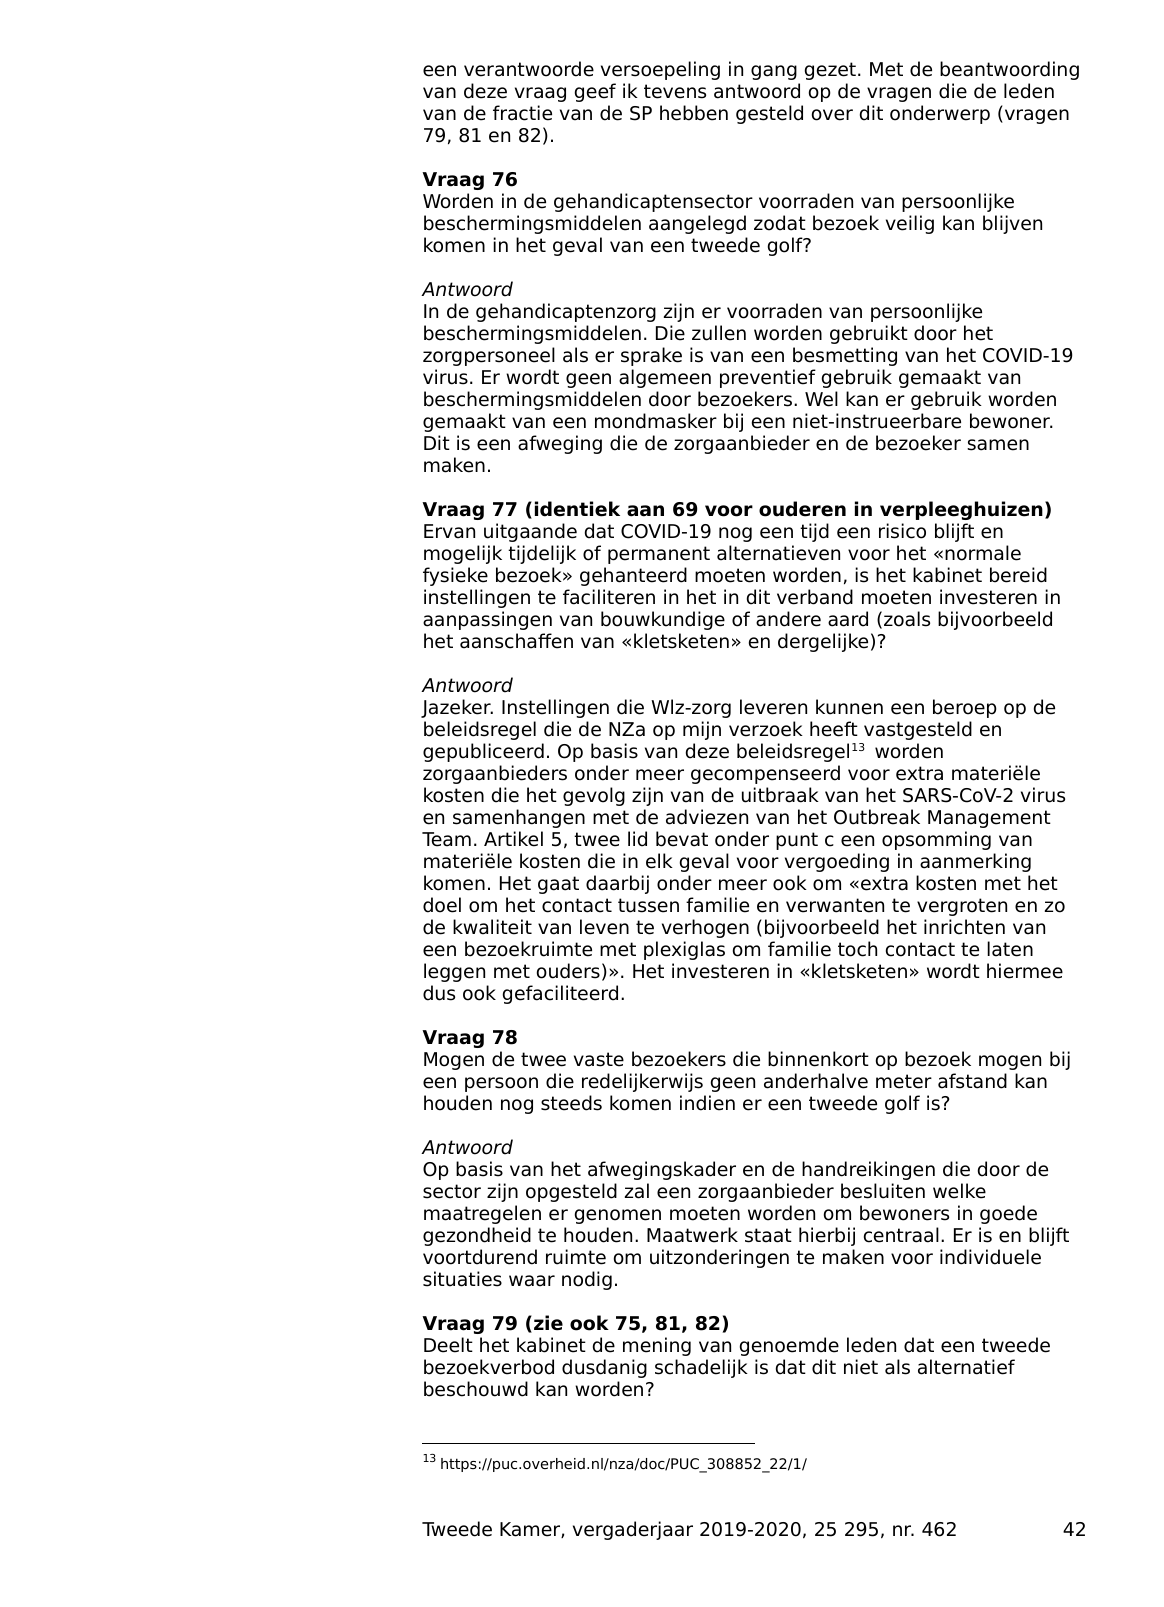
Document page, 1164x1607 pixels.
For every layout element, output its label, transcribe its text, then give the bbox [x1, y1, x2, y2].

text Vraag 77 (identiek aan 69 voor ouderen in verpleeghuizen) [422, 499, 1087, 521]
text In de gehandicaptenzorg zijn er voorraden van persoonlijke beschermingsmiddelen. Die zullen worden gebruikt door het zorgpersoneel als er sprake is van een besmetting van het COVID-19 virus. Er wordt geen algemeen preventief gebruik gemaakt van beschermingsmiddelen door bezoekers. Wel kan er gebruik worden gemaakt van een mondmasker bij een niet-instrueerbare bewoner. Dit is een afweging die de zorgaanbieder en de bezoeker samen maken. [422, 301, 1087, 477]
text Deelt het kabinet de mening van genoemde leden dat een tweede bezoekverbod dusdanig schadelijk is dat dit niet als alternatief beschouwd kan worden? [422, 1335, 1087, 1401]
text https://puc.overheid.nl/nza/doc/PUC_308852_22/1/ [422, 1452, 1087, 1474]
text Mogen de twee vaste bezoekers die binnenkort op bezoek mogen bij een persoon die redelijkerwijs geen anderhalve meter afstand kan houden nog steeds komen indien er een tweede golf is? [422, 1049, 1087, 1115]
text Antwoord [422, 675, 1087, 697]
text Vraag 76 [422, 169, 1087, 191]
text Worden in de gehandicaptensector voorraden van persoonlijke beschermingsmiddelen aangelegd zodat bezoek veilig kan blijven komen in het geval van een tweede golf? [422, 191, 1087, 257]
text Jazeker. Instellingen die Wlz-zorg leveren kunnen een beroep op de beleidsregel die de NZa op mijn verzoek heeft vastgesteld en gepubliceerd. Op basis van deze beleidsregel worden zorgaanbieders onder meer gecompenseerd voor extra materiële kosten die het gevolg zijn van de uitbraak van het SARS-CoV-2 virus en samenhangen met de adviezen van het Outbreak Management Team. Artikel 5, twee lid bevat onder punt c een opsomming van materiële kosten die in elk geval voor vergoeding in aanmerking komen. Het gaat daarbij onder meer ook om «extra kosten met het doel om het contact tussen familie en verwanten te vergroten en zo de kwaliteit van leven te verhogen (bijvoorbeeld het inrichten van een bezoekruimte met plexiglas om familie toch contact te laten leggen met ouders)». Het investeren in «kletsketen» wordt hiermee dus ook gefaciliteerd. [422, 697, 1087, 1005]
text Antwoord [422, 1137, 1087, 1159]
text een verantwoorde versoepeling in gang gezet. Met de beantwoording van deze vraag geef ik tevens antwoord op de vragen die de leden van de fractie van de SP hebben gesteld over dit onderwerp (vragen 79, 81 en 82). [422, 59, 1087, 147]
text Op basis van het afwegingskader en de handreikingen die door de sector zijn opgesteld zal een zorgaanbieder besluiten welke maatregelen er genomen moeten worden om bewoners in goede gezondheid te houden. Maatwerk staat hierbij centraal. Er is en blijft voortdurend ruimte om uitzonderingen te maken voor individuele situaties waar nodig. [422, 1159, 1087, 1291]
text Antwoord [422, 279, 1087, 301]
text Ervan uitgaande dat COVID-19 nog een tijd een risico blijft en mogelijk tijdelijk of permanent alternatieven voor het «normale fysieke bezoek» gehanteerd moeten worden, is het kabinet bereid instellingen te faciliteren in het in dit verband moeten investeren in aanpassingen van bouwkundige of andere aard (zoals bijvoorbeeld het aanschaffen van «kletsketen» en dergelijke)? [422, 521, 1087, 653]
text Vraag 79 (zie ook 75, 81, 82) [422, 1313, 1087, 1335]
text Vraag 78 [422, 1027, 1087, 1049]
